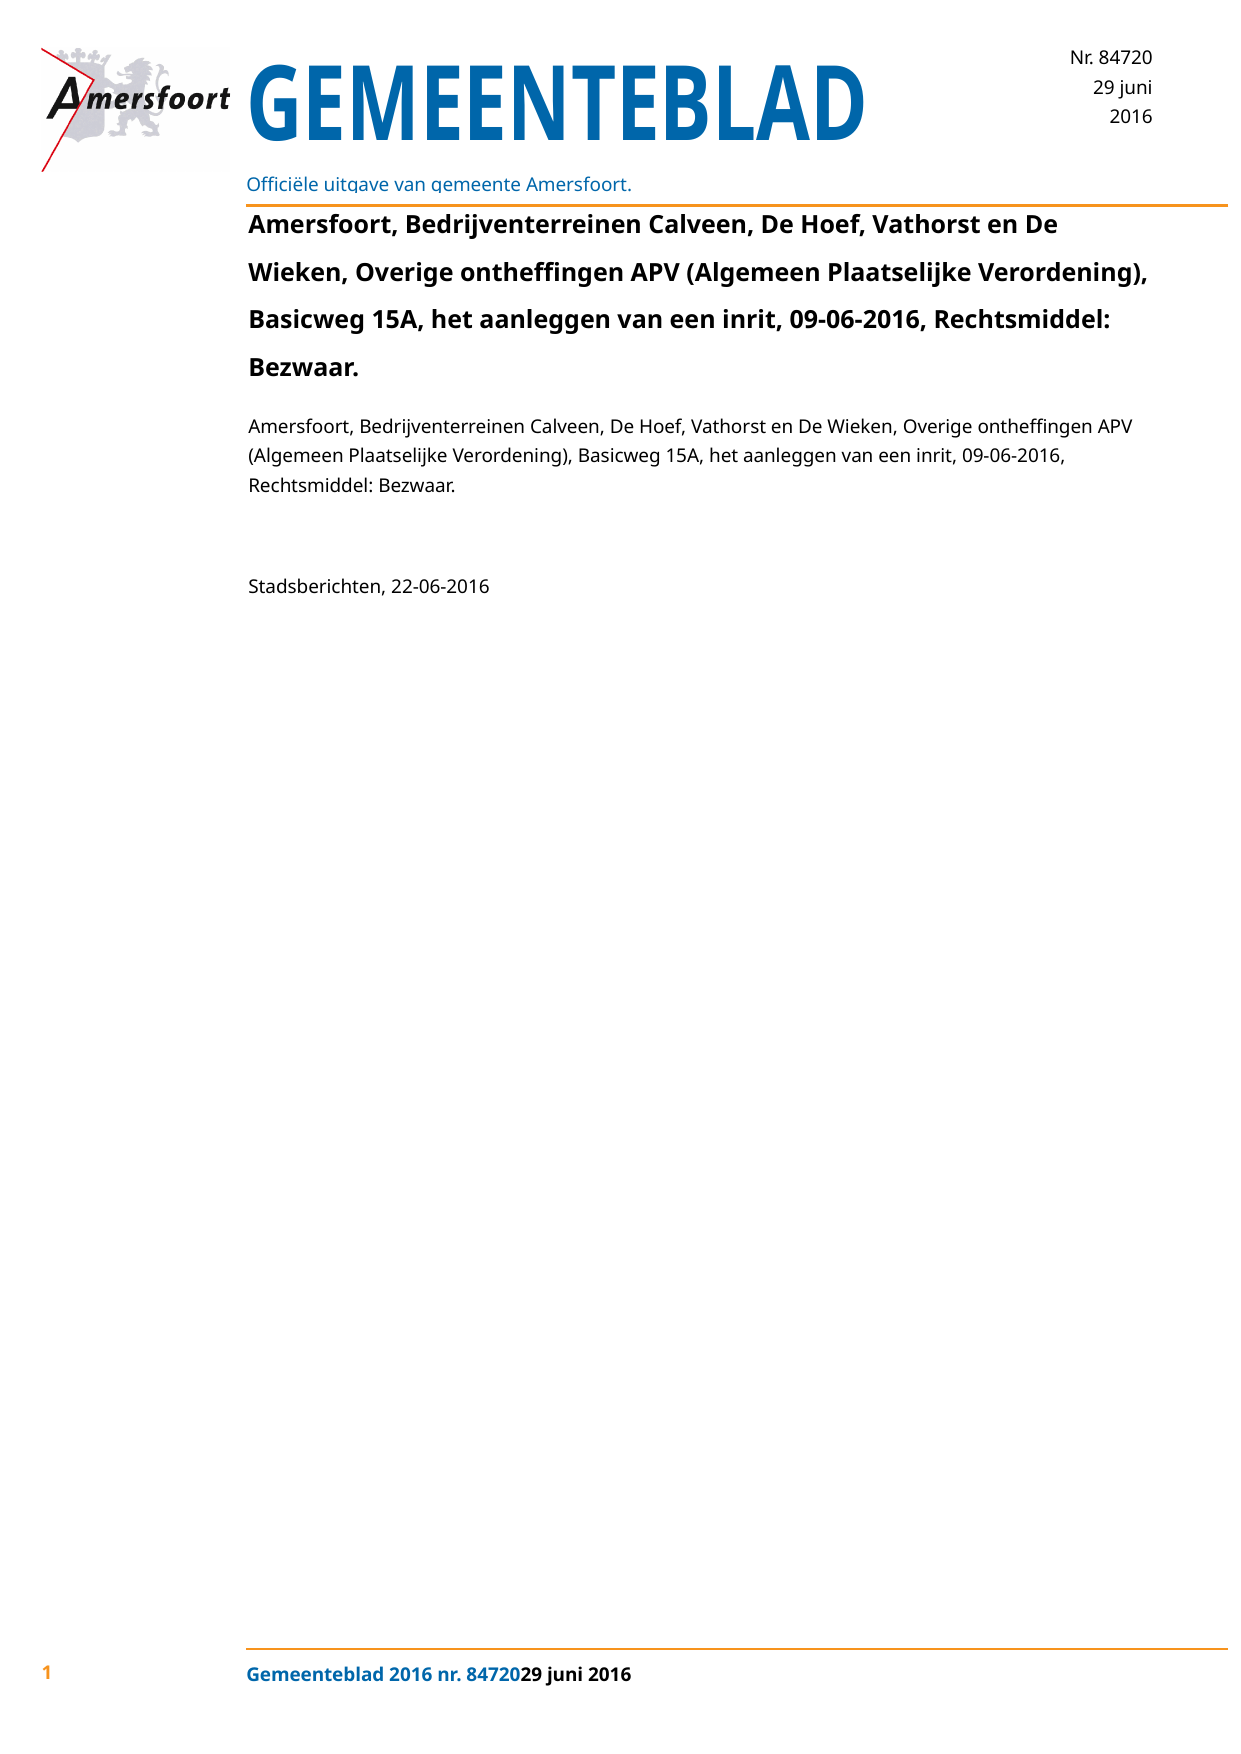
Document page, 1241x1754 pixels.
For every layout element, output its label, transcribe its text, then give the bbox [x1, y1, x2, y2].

text Amersfoort, Bedrijventerreinen Calveen, De Hoef, Vathorst en De Wieken, Overige ontheffingen APV (Algemeen Plaatselijke Verordening), Basicweg 15A, het aanleggen van een inrit, 09-06-2016, Rechtsmiddel: Bezwaar. [248, 207, 1152, 384]
text Amersfoort, Bedrijventerreinen Calveen, De Hoef, Vathorst en De Wieken, Overige ontheffingen APV (Algemeen Plaatselijke Verordening), Basicweg 15A, het aanleggen van een inrit, 09-06-2016, Rechtsmiddel: Bezwaar. [248, 413, 1152, 498]
text Stadsberichten, 22-06-2016 [248, 573, 1152, 599]
picture [41, 47, 231, 172]
